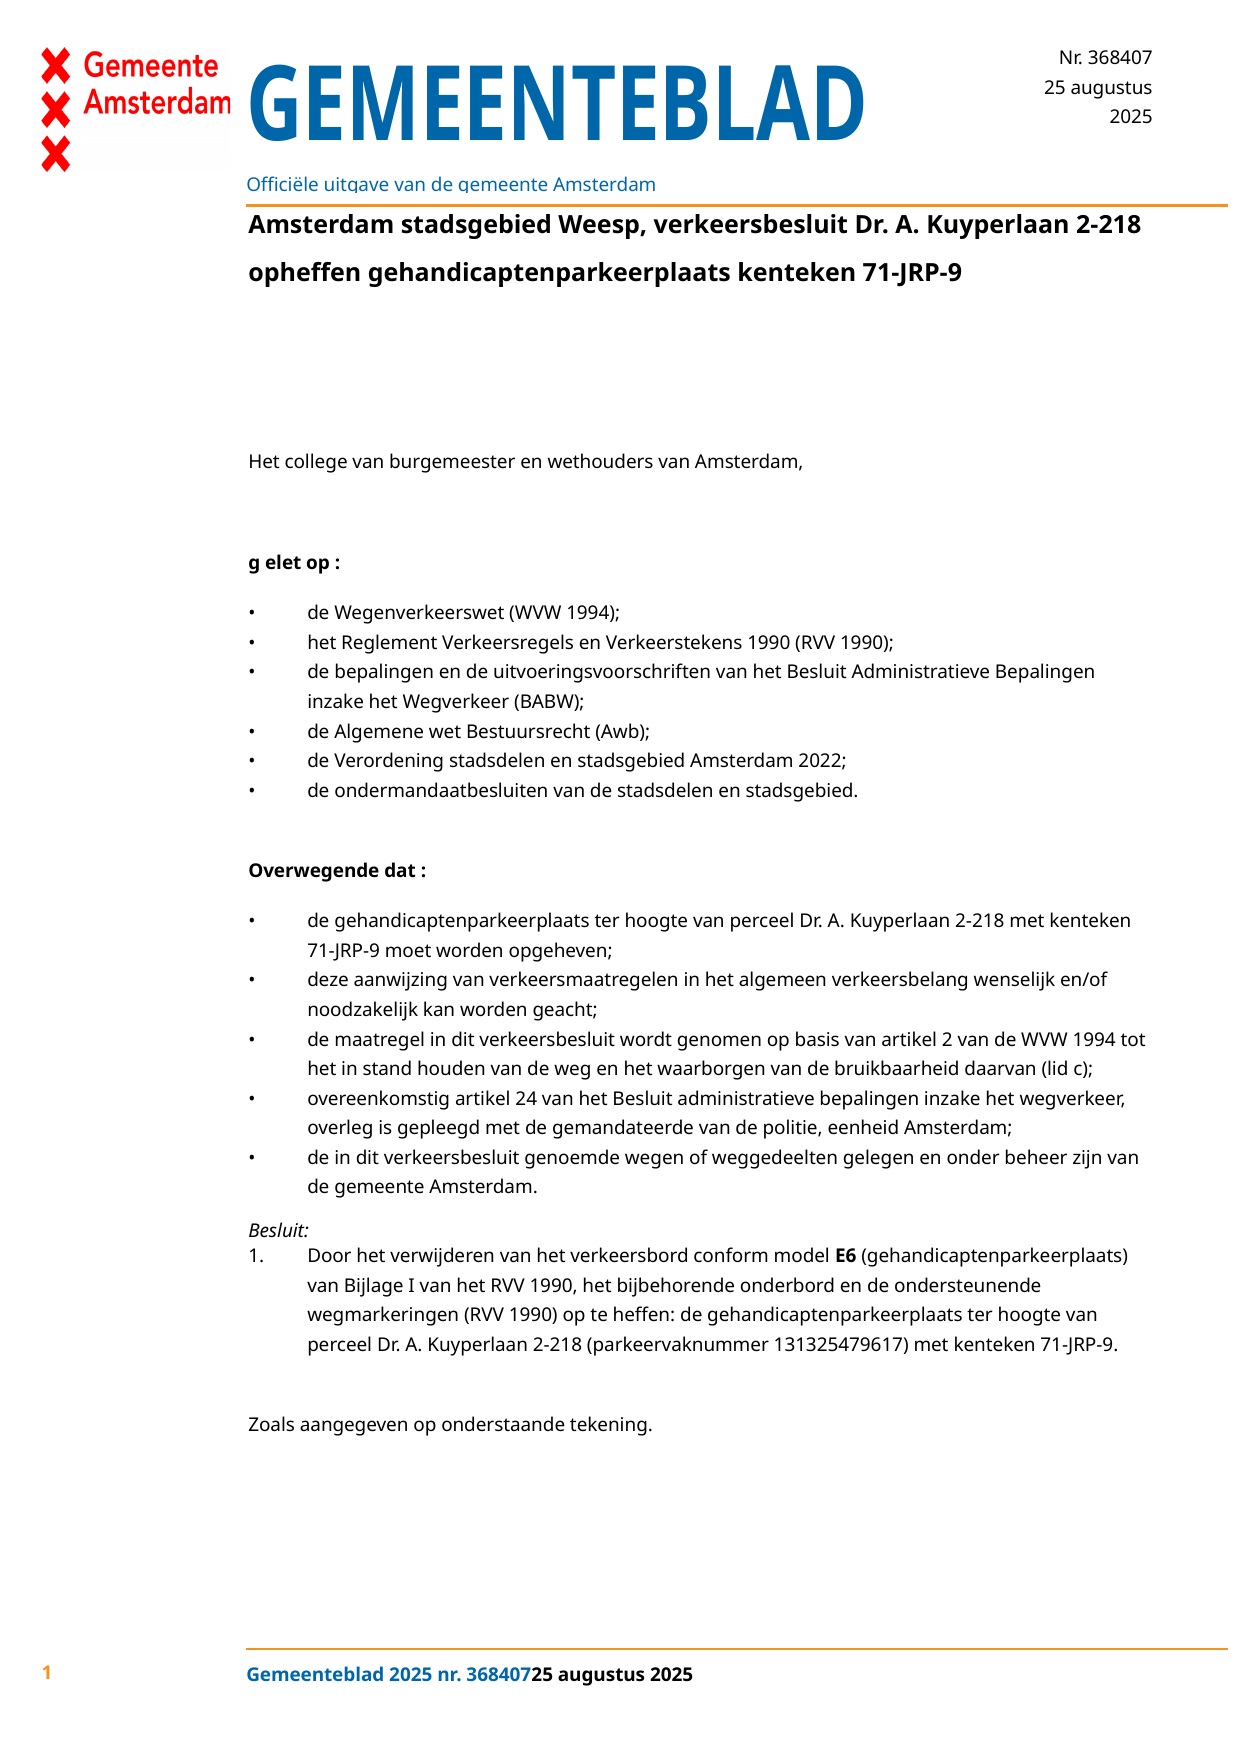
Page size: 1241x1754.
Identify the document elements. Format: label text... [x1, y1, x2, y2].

list deze aanwijzing van verkeersmaatregelen in het algemeen verkeersbelang wenselijk en/of noodzakelijk kan worden geacht; [248, 967, 1152, 1022]
list de maatregel in dit verkeersbesluit wordt genomen op basis van artikel 2 van de WVW 1994 tot het in stand houden van de weg en het waarborgen van de bruikbaarheid daarvan (lid c); [248, 1026, 1152, 1081]
list de Verordening stadsdelen en stadsgebied Amsterdam 2022; [248, 747, 1152, 773]
text Besluit: [248, 1217, 1152, 1242]
text g elet op : [248, 549, 1152, 575]
text Amsterdam stadsgebied Weesp, verkeersbesluit Dr. A. Kuyperlaan 2-218 opheffen gehandicaptenparkeerplaats kenteken 71-JRP-9 [248, 207, 1152, 288]
text Zoals aangegeven op onderstaande tekening. [248, 1411, 1152, 1437]
list de in dit verkeersbesluit genoemde wegen of weggedeelten gelegen en onder beheer zijn van de gemeente Amsterdam. [248, 1144, 1152, 1199]
text Het college van burgemeester en wethouders van Amsterdam, [248, 448, 1152, 474]
text Overwegende dat : [248, 857, 1152, 883]
list de gehandicaptenparkeerplaats ter hoogte van perceel Dr. A. Kuyperlaan 2-218 met kenteken 71-JRP-9 moet worden opgeheven; [248, 907, 1152, 963]
picture [41, 47, 231, 172]
list Door het verwijderen van het verkeersbord conform model E6 (gehandicaptenparkeerplaats) van Bijlage I van het RVV 1990, het bijbehorende onderbord en de ondersteunende wegmarkeringen (RVV 1990) op te heffen: de gehandicaptenparkeerplaats ter hoogte van perceel Dr. A. Kuyperlaan 2-218 (parkeervaknummer 131325479617) met kenteken 71-JRP-9. [248, 1242, 1152, 1357]
list overeenkomstig artikel 24 van het Besluit administratieve bepalingen inzake het wegverkeer, overleg is gepleegd met de gemandateerde van de politie, eenheid Amsterdam; [248, 1085, 1152, 1140]
list de bepalingen en de uitvoeringsvoorschriften van het Besluit Administratieve Bepalingen inzake het Wegverkeer (BABW); [248, 659, 1152, 714]
list de Wegenverkeerswet (WVW 1994); [248, 599, 1152, 625]
list de Algemene wet Bestuursrecht (Awb); [248, 718, 1152, 743]
list het Reglement Verkeersregels en Verkeerstekens 1990 (RVV 1990); [248, 629, 1152, 655]
list de ondermandaatbesluiten van de stadsdelen en stadsgebied. [248, 777, 1152, 803]
